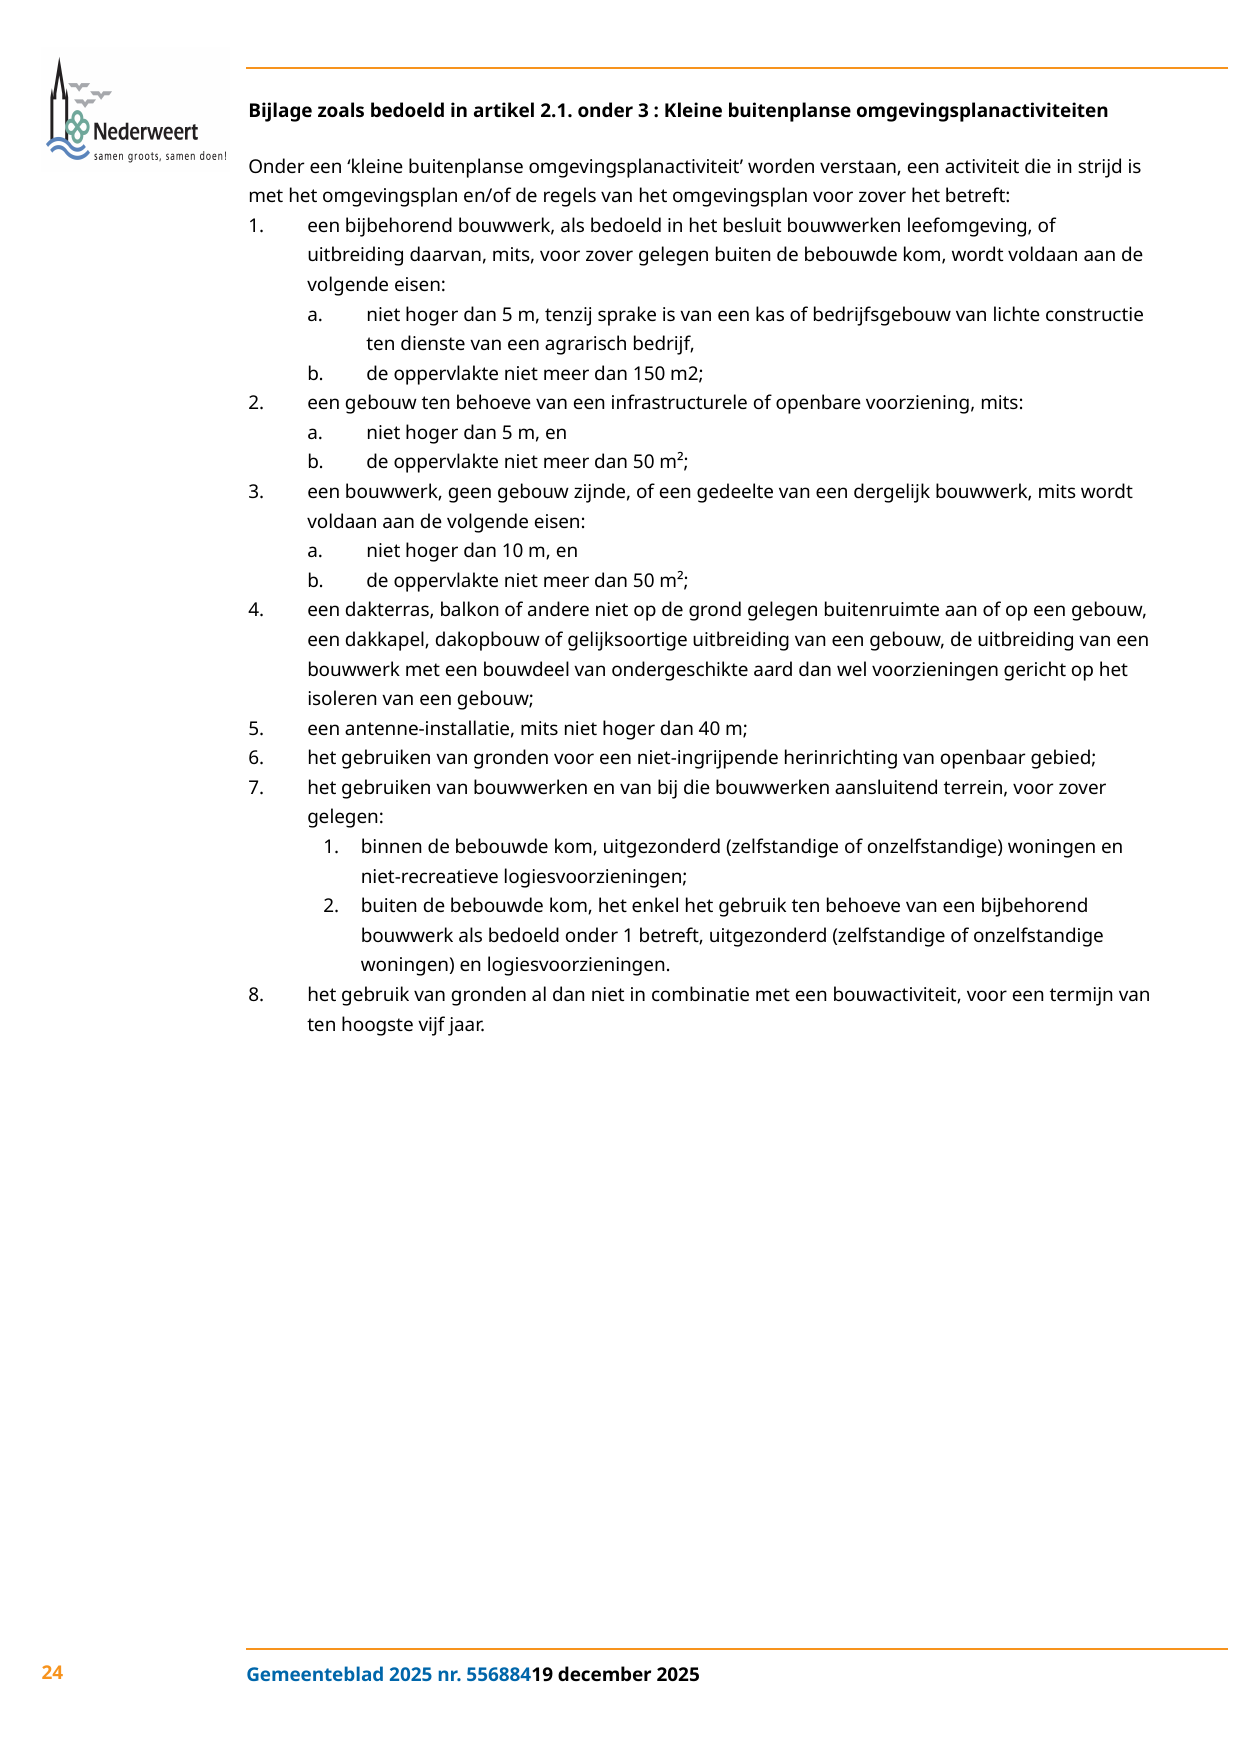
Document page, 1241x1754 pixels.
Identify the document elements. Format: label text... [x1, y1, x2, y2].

list een gebouw ten behoeve van een infrastructurele of openbare voorziening, mits: [248, 389, 1152, 415]
list binnen de bebouwde kom, uitgezonderd (zelfstandige of onzelfstandige) woningen en niet-recreatieve logiesvoorzieningen; [323, 833, 1152, 889]
list een bouwwerk, geen gebouw zijnde, of een gedeelte van een dergelijk bouwwerk, mits wordt voldaan aan de volgende eisen: [248, 478, 1152, 534]
list een bijbehorend bouwwerk, als bedoeld in het besluit bouwwerken leefomgeving, of uitbreiding daarvan, mits, voor zover gelegen buiten de bebouwde kom, wordt voldaan aan de volgende eisen: [248, 212, 1152, 297]
list de oppervlakte niet meer dan 50 m²; [307, 567, 1152, 593]
list het gebruiken van gronden voor een niet-ingrijpende herinrichting van openbaar gebied; [248, 744, 1152, 770]
list de oppervlakte niet meer dan 150 m2; [307, 360, 1152, 386]
picture [41, 47, 231, 172]
list niet hoger dan 5 m, tenzij sprake is van een kas of bedrijfsgebouw van lichte constructie ten dienste van een agrarisch bedrijf, [307, 301, 1152, 356]
list het gebruik van gronden al dan niet in combinatie met een bouwactiviteit, voor een termijn van ten hoogste vijf jaar. [248, 981, 1152, 1037]
list een dakterras, balkon of andere niet op de grond gelegen buitenruimte aan of op een gebouw, een dakkapel, dakopbouw of gelijksoortige uitbreiding van een gebouw, de uitbreiding van een bouwwerk met een bouwdeel van ondergeschikte aard dan wel voorzieningen gericht op het isoleren van een gebouw; [248, 597, 1152, 711]
text Onder een ‘kleine buitenplanse omgevingsplanactiviteit’ worden verstaan, een activiteit die in strijd is met het omgevingsplan en/of de regels van het omgevingsplan voor zover het betreft: [248, 153, 1152, 208]
list het gebruiken van bouwwerken en van bij die bouwwerken aansluitend terrein, voor zover gelegen: [248, 774, 1152, 829]
list een antenne-installatie, mits niet hoger dan 40 m; [248, 715, 1152, 741]
list buiten de bebouwde kom, het enkel het gebruik ten behoeve van een bijbehorend bouwwerk als bedoeld onder 1 betreft, uitgezonderd (zelfstandige of onzelfstandige woningen) en logiesvoorzieningen. [323, 892, 1152, 977]
text Bijlage zoals bedoeld in artikel 2.1. onder 3 : Kleine buitenplanse omgevingsplanactiviteiten [248, 95, 1152, 123]
list de oppervlakte niet meer dan 50 m²; [307, 449, 1152, 474]
list niet hoger dan 5 m, en [307, 419, 1152, 445]
list niet hoger dan 10 m, en [307, 537, 1152, 563]
